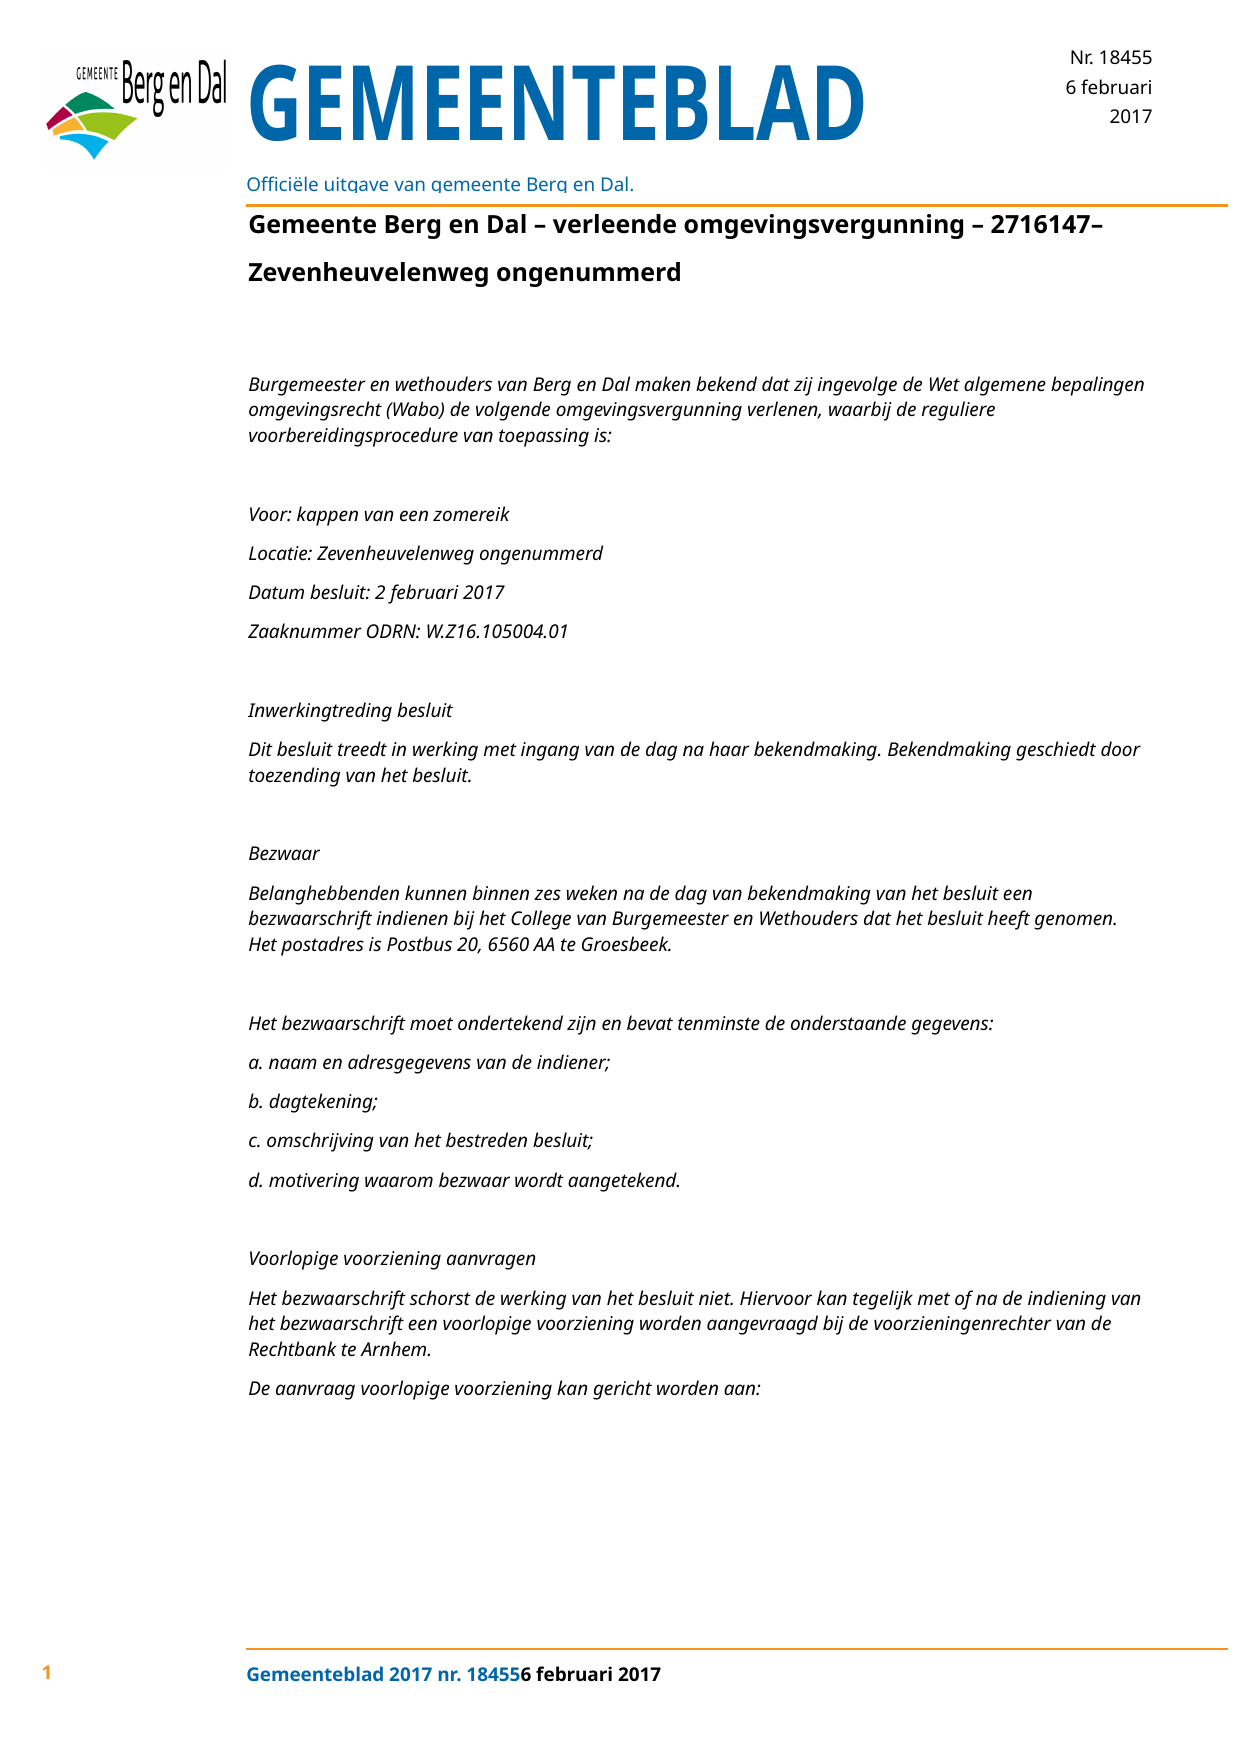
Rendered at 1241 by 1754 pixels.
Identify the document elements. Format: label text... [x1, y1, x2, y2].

text Voor: kappen van een zomereik [248, 501, 1152, 526]
text Datum besluit: 2 februari 2017 [248, 579, 1152, 605]
text Het bezwaarschrift moet ondertekend zijn en bevat tenminste de onderstaande gegevens: [248, 1010, 1152, 1036]
text De aanvraag voorlopige voorziening kan gericht worden aan: [248, 1376, 1152, 1401]
text Bezwaar [248, 841, 1152, 866]
text Voorlopige voorziening aanvragen [248, 1246, 1152, 1271]
text Dit besluit treedt in werking met ingang van de dag na haar bekendmaking. Bekendmaking geschiedt door toezending van het besluit. [248, 736, 1152, 788]
text Belanghebbenden kunnen binnen zes weken na de dag van bekendmaking van het besluit een bezwaarschrift indienen bij het College van Burgemeester en Wethouders dat het besluit heeft genomen. Het postadres is Postbus 20, 6560 AA te Groesbeek. [248, 880, 1152, 957]
text a. naam en adresgegevens van de indiener; [248, 1049, 1152, 1075]
text Zaaknummer ODRN: W.Z16.105004.01 [248, 618, 1152, 644]
text b. dagtekening; [248, 1088, 1152, 1114]
text Burgemeester en wethouders van Berg en Dal maken bekend dat zij ingevolge de Wet algemene bepalingen omgevingsrecht (Wabo) de volgende omgevingsvergunning verlenen, waarbij de reguliere voorbereidingsprocedure van toepassing is: [248, 371, 1152, 448]
text Locatie: Zevenheuvelenweg ongenummerd [248, 540, 1152, 566]
text Gemeente Berg en Dal – verleende omgevingsvergunning – 2716147– Zevenheuvelenweg ongenummerd [248, 207, 1152, 288]
picture [41, 47, 231, 172]
text d. motivering waarom bezwaar wordt aangetekend. [248, 1167, 1152, 1193]
text c. omschrijving van het bestreden besluit; [248, 1128, 1152, 1153]
text Het bezwaarschrift schorst de werking van het besluit niet. Hiervoor kan tegelijk met of na de indiening van het bezwaarschrift een voorlopige voorziening worden aangevraagd bij de voorzieningenrechter van de Rechtbank te Arnhem. [248, 1285, 1152, 1362]
text Inwerkingtreding besluit [248, 697, 1152, 723]
